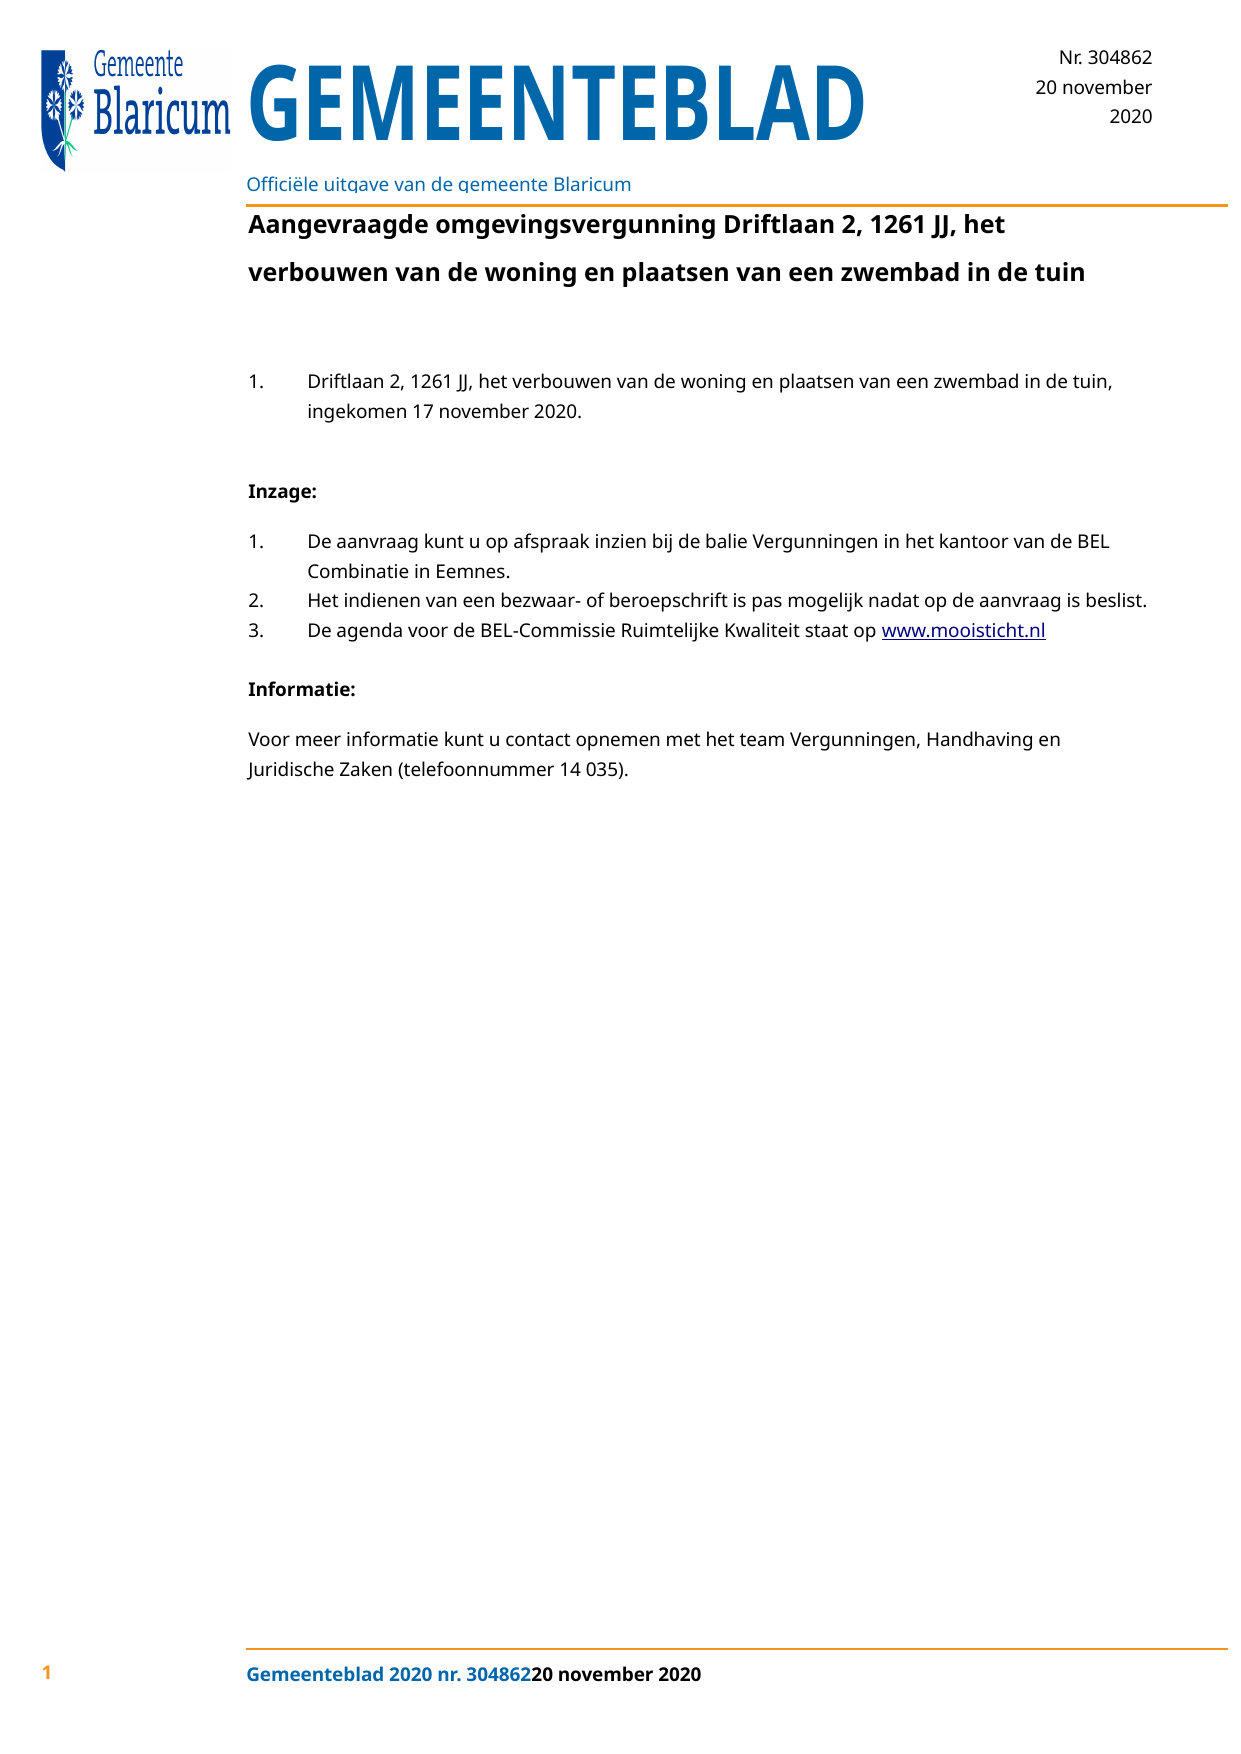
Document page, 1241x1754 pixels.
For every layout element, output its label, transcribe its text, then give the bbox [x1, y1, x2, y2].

text Inzage: [248, 478, 1152, 504]
text Informatie: [248, 676, 1152, 702]
list Driftlaan 2, 1261 JJ, het verbouwen van de woning en plaatsen van een zwembad in de tuin, ingekomen 17 november 2020. [248, 368, 1152, 424]
list De agenda voor de BEL-Commissie Ruimtelijke Kwaliteit staat op www.mooisticht.nl [248, 617, 1152, 643]
list De aanvraag kunt u op afspraak inzien bij de balie Vergunningen in het kantoor van de BEL Combinatie in Eemnes. [248, 528, 1152, 584]
text Voor meer informatie kunt u contact opnemen met het team Vergunningen, Handhaving en Juridische Zaken (telefoonnummer 14 035). [248, 727, 1152, 782]
text Aangevraagde omgevingsvergunning Driftlaan 2, 1261 JJ, het verbouwen van de woning en plaatsen van een zwembad in de tuin [248, 207, 1152, 288]
list Het indienen van een bezwaar- of beroepschrift is pas mogelijk nadat op de aanvraag is beslist. [248, 587, 1152, 613]
picture [41, 47, 231, 172]
